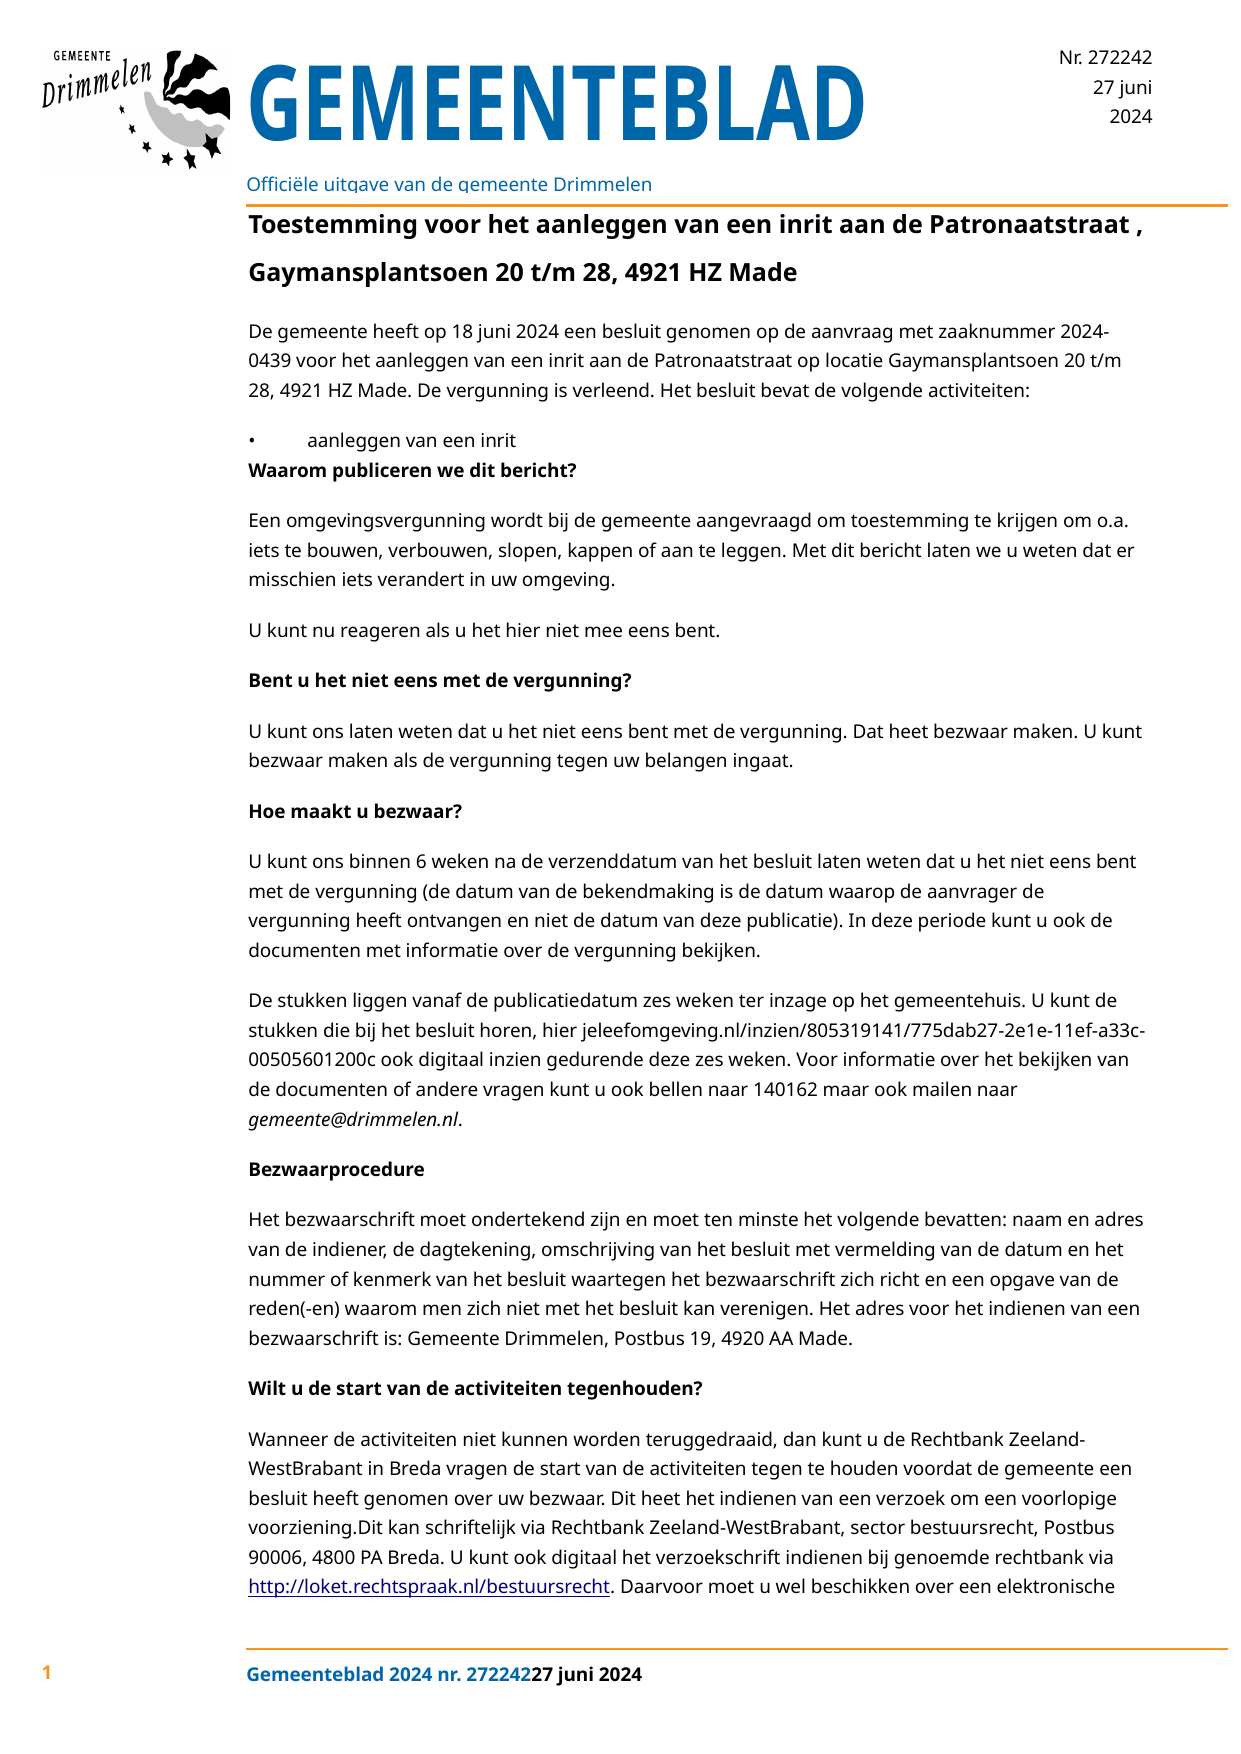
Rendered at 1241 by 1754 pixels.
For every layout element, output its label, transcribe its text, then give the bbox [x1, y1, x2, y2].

text Het bezwaarschrift moet ondertekend zijn en moet ten minste het volgende bevatten: naam en adres van de indiener, de dagtekening, omschrijving van het besluit met vermelding van de datum en het nummer of kenmerk van het besluit waartegen het bezwaarschrift zich richt en een opgave van de reden(-en) waarom men zich niet met het besluit kan verenigen. Het adres voor het indienen van een bezwaarschrift is: Gemeente Drimmelen, Postbus 19, 4920 AA Made. [248, 1207, 1152, 1351]
text U kunt ons binnen 6 weken na de verzenddatum van het besluit laten weten dat u het niet eens bent met de vergunning (de datum van de bekendmaking is de datum waarop de aanvrager de vergunning heeft ontvangen en niet de datum van deze publicatie). In deze periode kunt u ook de documenten met informatie over de vergunning bekijken. [248, 848, 1152, 963]
text Waarom publiceren we dit bericht? [248, 457, 1152, 483]
text Een omgevingsvergunning wordt bij de gemeente aangevraagd om toestemming te krijgen om o.a. iets te bouwen, verbouwen, slopen, kappen of aan te leggen. Met dit bericht laten we u weten dat er misschien iets verandert in uw omgeving. [248, 507, 1152, 592]
text Bezwaarprocedure [248, 1156, 1152, 1182]
text Wanneer de activiteiten niet kunnen worden teruggedraaid, dan kunt u de Rechtbank Zeeland-WestBrabant in Breda vragen de start van de activiteiten tegen te houden voordat de gemeente een besluit heeft genomen over uw bezwaar. Dit heet het indienen van een verzoek om een voorlopige voorziening.Dit kan schriftelijk via Rechtbank Zeeland-WestBrabant, sector bestuursrecht, Postbus 90006, 4800 PA Breda. U kunt ook digitaal het verzoekschrift indienen bij genoemde rechtbank via http://loket.rechtspraak.nl/bestuursrecht. Daarvoor moet u wel beschikken over een elektronische [248, 1426, 1152, 1599]
text De stukken liggen vanaf de publicatiedatum zes weken ter inzage op het gemeentehuis. U kunt de stukken die bij het besluit horen, hier jeleefomgeving.nl/inzien/805319141/775dab27-2e1e-11ef-a33c-00505601200c ook digitaal inzien gedurende deze zes weken. Voor informatie over het bekijken van de documenten of andere vragen kunt u ook bellen naar 140162 maar ook mailen naar gemeente@drimmelen.nl. [248, 987, 1152, 1132]
list aanleggen van een inrit [248, 427, 1152, 453]
text Hoe maakt u bezwaar? [248, 798, 1152, 824]
text Bent u het niet eens met de vergunning? [248, 667, 1152, 693]
text U kunt nu reageren als u het hier niet mee eens bent. [248, 617, 1152, 643]
text Toestemming voor het aanleggen van een inrit aan de Patronaatstraat , Gaymansplantsoen 20 t/m 28, 4921 HZ Made [248, 207, 1152, 288]
picture [41, 47, 231, 172]
text De gemeente heeft op 18 juni 2024 een besluit genomen op de aanvraag met zaaknummer 2024-0439 voor het aanleggen van een inrit aan de Patronaatstraat op locatie Gaymansplantsoen 20 t/m 28, 4921 HZ Made. De vergunning is verleend. Het besluit bevat de volgende activiteiten: [248, 318, 1152, 403]
text Wilt u de start van de activiteiten tegenhouden? [248, 1375, 1152, 1401]
text U kunt ons laten weten dat u het niet eens bent met de vergunning. Dat heet bezwaar maken. U kunt bezwaar maken als de vergunning tegen uw belangen ingaat. [248, 718, 1152, 773]
